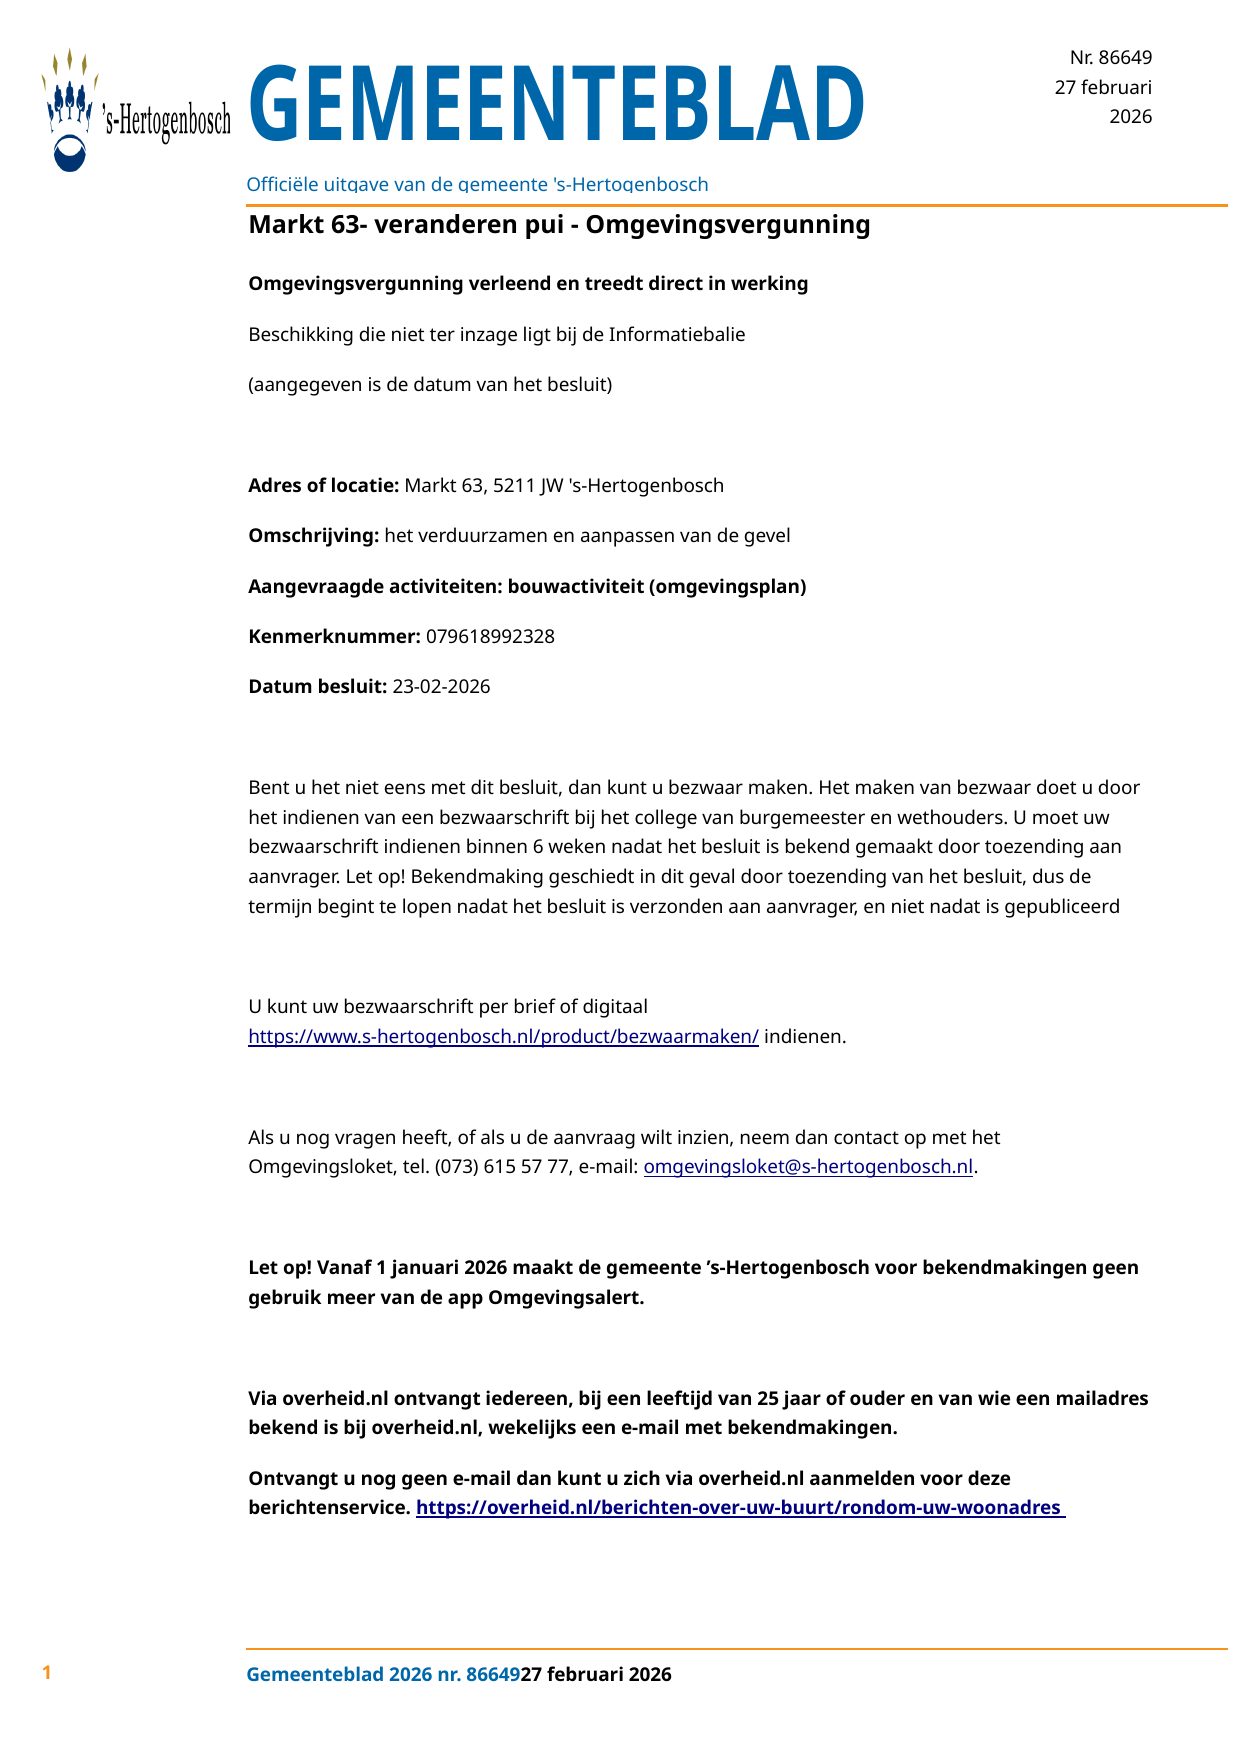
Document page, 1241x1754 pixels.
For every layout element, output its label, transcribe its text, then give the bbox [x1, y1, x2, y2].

text Let op! Vanaf 1 januari 2026 maakt de gemeente ’s-Hertogenbosch voor bekendmakingen geen gebruik meer van de app Omgevingsalert. [248, 1254, 1152, 1310]
text Via overheid.nl ontvangt iedereen, bij een leeftijd van 25 jaar of ouder en van wie een mailadres bekend is bij overheid.nl, wekelijks een e-mail met bekendmakingen. [248, 1385, 1152, 1440]
text Adres of locatie: Markt 63, 5211 JW 's-Hertogenbosch [248, 472, 1152, 498]
text Aangevraagde activiteiten: bouwactiviteit (omgevingsplan) [248, 573, 1152, 598]
text Omschrijving: het verduurzamen en aanpassen van de gevel [248, 522, 1152, 548]
text (aangegeven is de datum van het besluit) [248, 371, 1152, 397]
text U kunt uw bezwaarschrift per brief of digitaal https://www.s-hertogenbosch.nl/product/bezwaarmaken/ indienen. [248, 994, 1152, 1049]
text Als u nog vragen heeft, of als u de aanvraag wilt inzien, neem dan contact op met het Omgevingsloket, tel. (073) 615 57 77, e-mail: omgevingsloket@s-hertogenbosch.nl. [248, 1124, 1152, 1179]
text Bent u het niet eens met dit besluit, dan kunt u bezwaar maken. Het maken van bezwaar doet u door het indienen van een bezwaarschrift bij het college van burgemeester en wethouders. U moet uw bezwaarschrift indienen binnen 6 weken nadat het besluit is bekend gemaakt door toezending aan aanvrager. Let op! Bekendmaking geschiedt in dit geval door toezending van het besluit, dus de termijn begint te lopen nadat het besluit is verzonden aan aanvrager, en niet nadat is gepubliceerd [248, 774, 1152, 918]
text Markt 63- veranderen pui - Omgevingsvergunning [248, 207, 1152, 241]
text Beschikking die niet ter inzage ligt bij de Informatiebalie [248, 321, 1152, 346]
text Omgevingsvergunning verleend en treedt direct in werking [248, 270, 1152, 296]
text Kenmerknummer: 079618992328 [248, 623, 1152, 649]
picture [41, 47, 231, 172]
text Datum besluit: 23-02-2026 [248, 674, 1152, 699]
text Ontvangt u nog geen e-mail dan kunt u zich via overheid.nl aanmelden voor deze berichtenservice. https://overheid.nl/berichten-over-uw-buurt/rondom-uw-woonadres [248, 1465, 1152, 1520]
